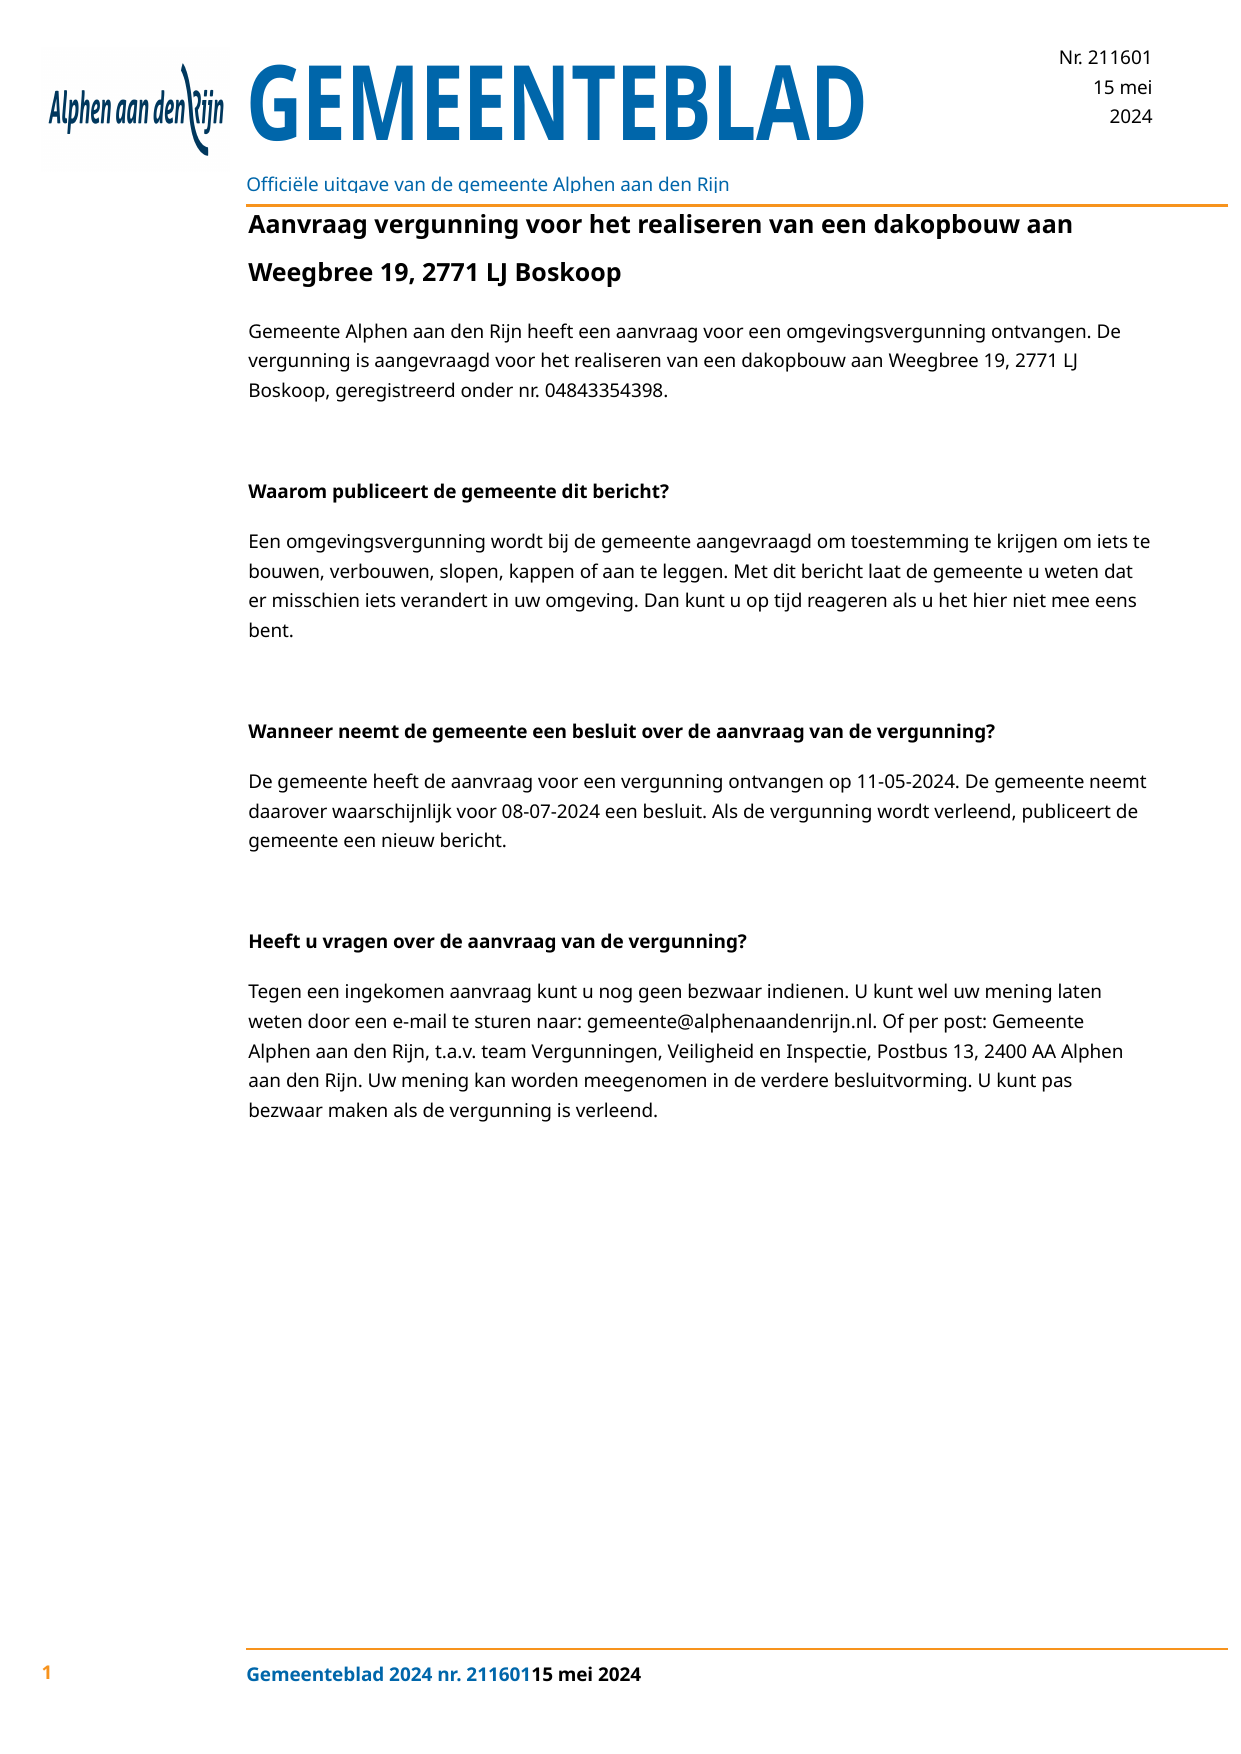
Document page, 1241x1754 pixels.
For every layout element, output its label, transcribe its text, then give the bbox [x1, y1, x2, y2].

picture [41, 47, 231, 172]
text Gemeente Alphen aan den Rijn heeft een aanvraag voor een omgevingsvergunning ontvangen. De vergunning is aangevraagd voor het realiseren van een dakopbouw aan Weegbree 19, 2771 LJ Boskoop, geregistreerd onder nr. 04843354398. [248, 318, 1152, 403]
text Heeft u vragen over de aanvraag van de vergunning? [248, 928, 1152, 954]
text De gemeente heeft de aanvraag voor een vergunning ontvangen op 11-05-2024. De gemeente neemt daarover waarschijnlijk voor 08-07-2024 een besluit. Als de vergunning wordt verleend, publiceert de gemeente een nieuw bericht. [248, 768, 1152, 853]
text Wanneer neemt de gemeente een besluit over de aanvraag van de vergunning? [248, 718, 1152, 744]
text Tegen een ingekomen aanvraag kunt u nog geen bezwaar indienen. U kunt wel uw mening laten weten door een e-mail te sturen naar: gemeente@alphenaandenrijn.nl. Of per post: Gemeente Alphen aan den Rijn, t.a.v. team Vergunningen, Veiligheid en Inspectie, Postbus 13, 2400 AA Alphen aan den Rijn. Uw mening kan worden meegenomen in de verdere besluitvorming. U kunt pas bezwaar maken als de vergunning is verleend. [248, 979, 1152, 1123]
text Waarom publiceert de gemeente dit bericht? [248, 478, 1152, 504]
text Aanvraag vergunning voor het realiseren van een dakopbouw aan Weegbree 19, 2771 LJ Boskoop [248, 207, 1152, 288]
text Een omgevingsvergunning wordt bij de gemeente aangevraagd om toestemming te krijgen om iets te bouwen, verbouwen, slopen, kappen of aan te leggen. Met dit bericht laat de gemeente u weten dat er misschien iets verandert in uw omgeving. Dan kunt u op tijd reageren als u het hier niet mee eens bent. [248, 528, 1152, 643]
